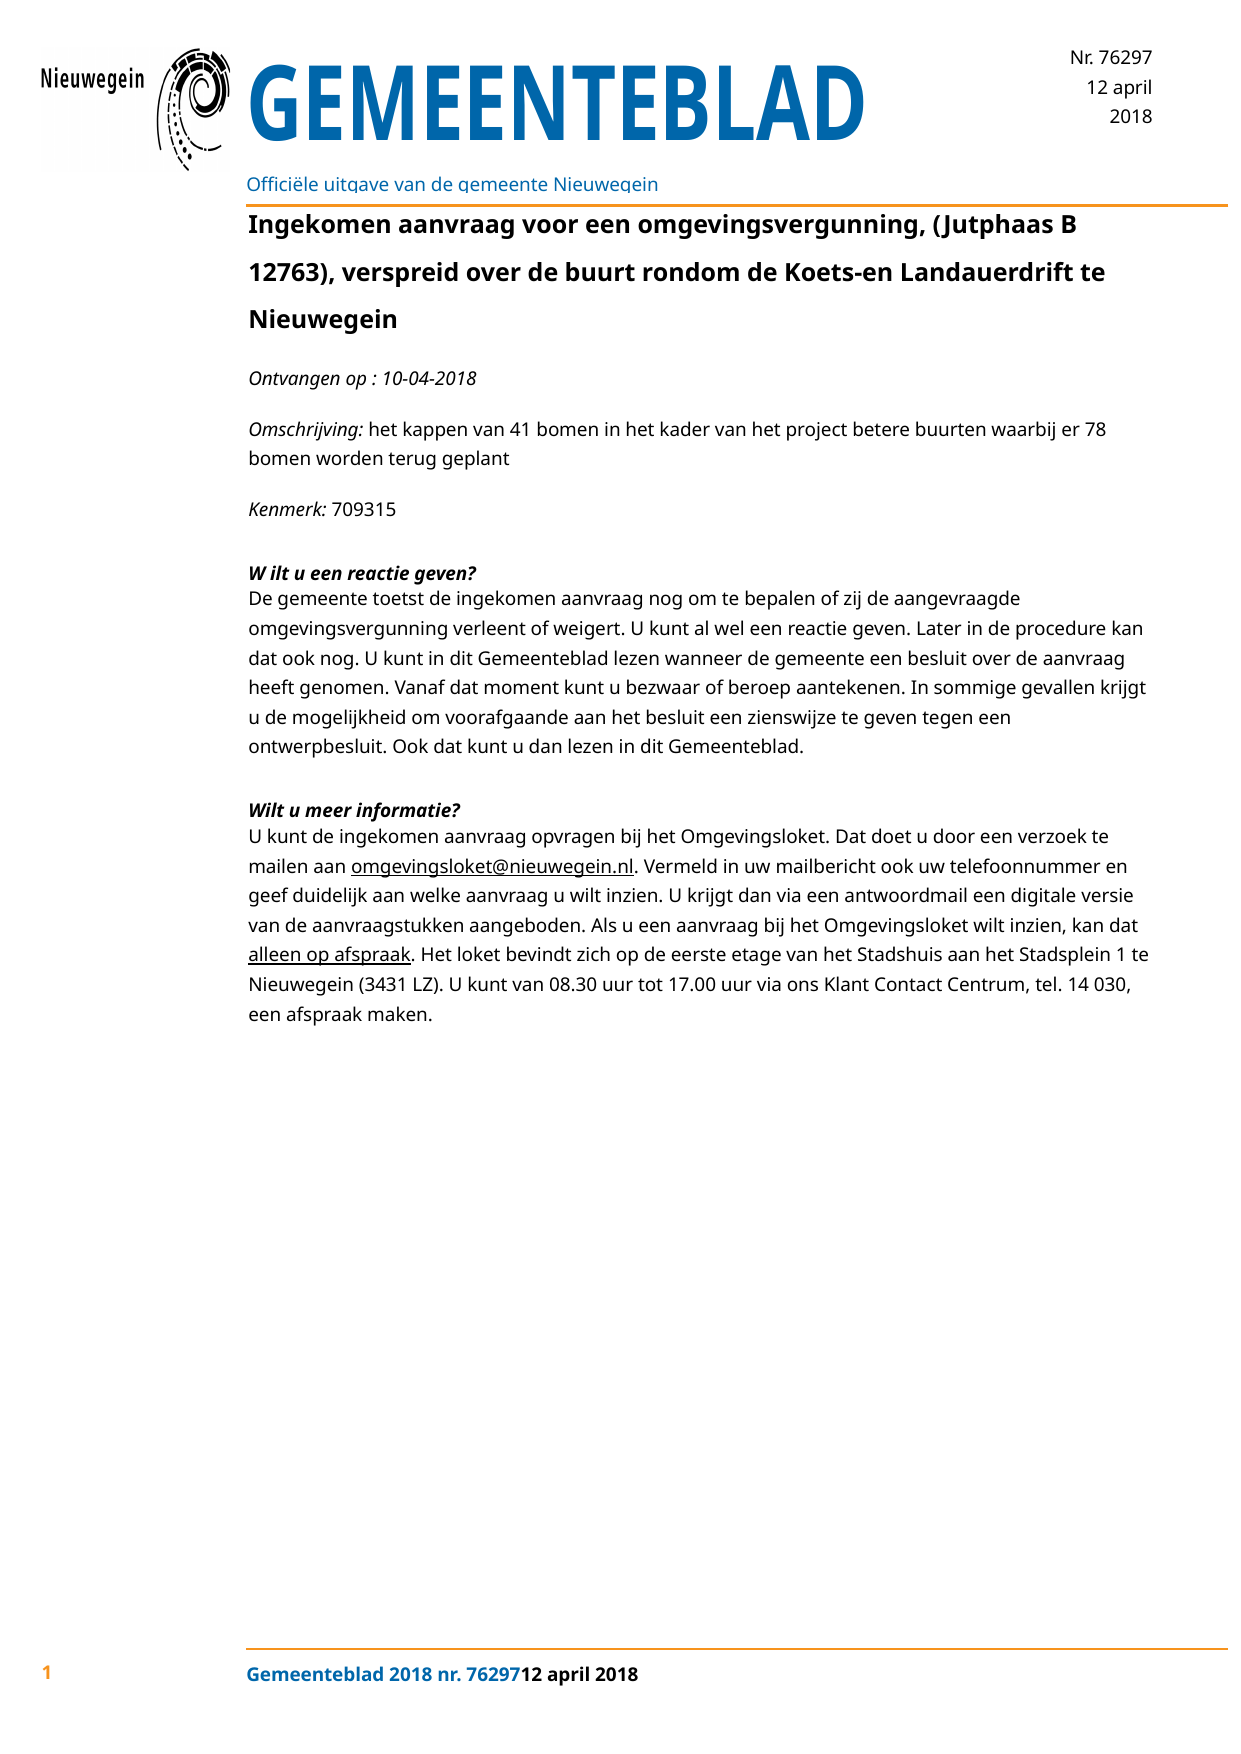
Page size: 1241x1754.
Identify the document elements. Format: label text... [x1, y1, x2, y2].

text De gemeente toetst de ingekomen aanvraag nog om te bepalen of zij de aangevraagde omgevingsvergunning verleent of weigert. U kunt al wel een reactie geven. Later in de procedure kan dat ook nog. U kunt in dit Gemeenteblad lezen wanneer de gemeente een besluit over de aanvraag heeft genomen. Vanaf dat moment kunt u bezwaar of beroep aantekenen. In sommige gevallen krijgt u de mogelijkheid om voorafgaande aan het besluit een zienswijze te geven tegen een ontwerpbesluit. Ook dat kunt u dan lezen in dit Gemeenteblad. [248, 586, 1152, 759]
picture [41, 47, 231, 172]
text Omschrijving: het kappen van 41 bomen in het kader van het project betere buurten waarbij er 78 bomen worden terug geplant [248, 416, 1152, 471]
text Kenmerk: 709315 [248, 496, 1152, 522]
text Ontvangen op : 10-04-2018 [248, 366, 1152, 391]
text U kunt de ingekomen aanvraag opvragen bij het Omgevingsloket. Dat doet u door een verzoek te mailen aan omgevingsloket@nieuwegein.nl. Vermeld in uw mailbericht ook uw telefoonnummer en geef duidelijk aan welke aanvraag u wilt inzien. U krijgt dan via een antwoordmail een digitale versie van de aanvraagstukken aangeboden. Als u een aanvraag bij het Omgevingsloket wilt inzien, kan dat alleen op afspraak. Het loket bevindt zich op de eerste etage van het Stadshuis aan het Stadsplein 1 te Nieuwegein (3431 LZ). U kunt van 08.30 uur tot 17.00 uur via ons Klant Contact Centrum, tel. 14 030, een afspraak maken. [248, 823, 1152, 1026]
text Ingekomen aanvraag voor een omgevingsvergunning, (Jutphaas B 12763), verspreid over de buurt rondom de Koets-en Landauerdrift te Nieuwegein [248, 207, 1152, 336]
text Wilt u meer informatie? [248, 797, 1152, 823]
text W ilt u een reactie geven? [248, 560, 1152, 586]
